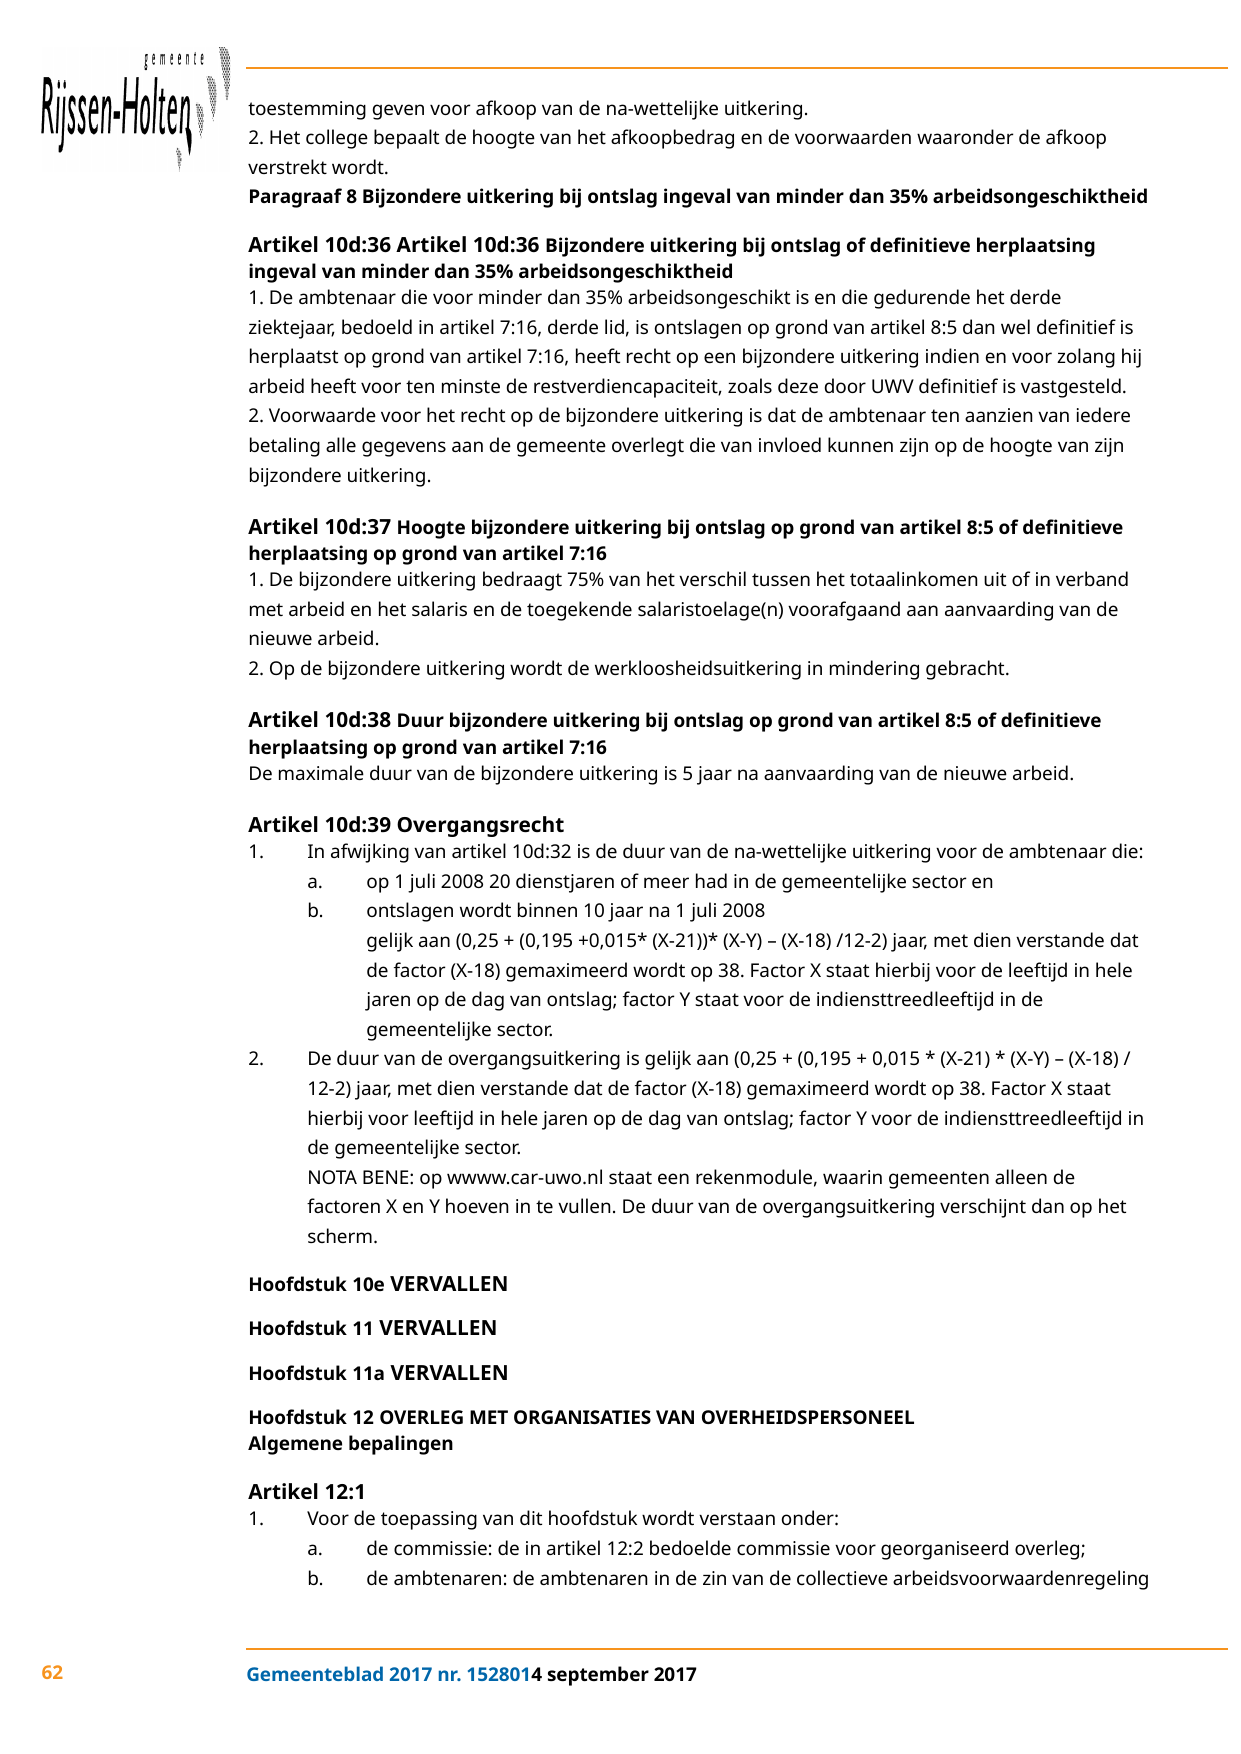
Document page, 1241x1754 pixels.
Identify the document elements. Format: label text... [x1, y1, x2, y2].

text Artikel 10d:39 Overgangsrecht [248, 810, 1152, 838]
text Artikel 10d:38 Duur bijzondere uitkering bij ontslag op grond van artikel 8:5 of definitieve herplaatsing op grond van artikel 7:16 [248, 706, 1152, 760]
list In afwijking van artikel 10d:32 is de duur van de na-wettelijke uitkering voor de ambtenaar die: [248, 838, 1152, 864]
list de ambtenaren: de ambtenaren in de zin van de collectieve arbeidsvoorwaardenregeling [307, 1565, 1152, 1591]
text Hoofdstuk 12 OVERLEG MET ORGANISATIES VAN OVERHEIDSPERSONEEL [248, 1402, 1152, 1431]
text Artikel 10d:37 Hoogte bijzondere uitkering bij ontslag op grond van artikel 8:5 of definitieve herplaatsing op grond van artikel 7:16 [248, 512, 1152, 566]
text Hoofdstuk 11 VERVALLEN [248, 1313, 1152, 1342]
text Paragraaf 8 Bijzondere uitkering bij ontslag ingeval van minder dan 35% arbeidsongeschiktheid [248, 183, 1152, 209]
text 1. De ambtenaar die voor minder dan 35% arbeidsongeschikt is en die gedurende het derde ziektejaar, bedoeld in artikel 7:16, derde lid, is ontslagen op grond van artikel 8:5 dan wel definitief is herplaatst op grond van artikel 7:16, heeft recht op een bijzondere uitkering indien en voor zolang hij arbeid heeft voor ten minste de restverdiencapaciteit, zoals deze door UWV definitief is vastgesteld. [248, 284, 1152, 399]
list De duur van de overgangsuitkering is gelijk aan (0,25 + (0,195 + 0,015 * (X-21) * (X-Y) – (X-18) / 12-2) jaar, met dien verstande dat de factor (X-18) gemaximeerd wordt op 38. Factor X staat hierbij voor leeftijd in hele jaren op de dag van ontslag; factor Y voor de indiensttreedleeftijd in de gemeentelijke sector. [248, 1046, 1152, 1160]
list de commissie: de in artikel 12:2 bedoelde commissie voor georganiseerd overleg; [307, 1535, 1152, 1561]
text Hoofdstuk 10e VERVALLEN [248, 1269, 1152, 1297]
text Algemene bepalingen [248, 1431, 1152, 1456]
text toestemming geven voor afkoop van de na-wettelijke uitkering. [248, 95, 1152, 121]
text 2. Het college bepaalt de hoogte van het afkoopbedrag en de voorwaarden waaronder de afkoop verstrekt wordt. [248, 124, 1152, 180]
list Voor de toepassing van dit hoofdstuk wordt verstaan onder: [248, 1506, 1152, 1531]
picture [41, 47, 231, 172]
text 2. Voorwaarde voor het recht op de bijzondere uitkering is dat de ambtenaar ten aanzien van iedere betaling alle gegevens aan de gemeente overlegt die van invloed kunnen zijn op de hoogte van zijn bijzondere uitkering. [248, 403, 1152, 487]
list NOTA BENE: op wwww.car-uwo.nl staat een rekenmodule, waarin gemeenten alleen de factoren X en Y hoeven in te vullen. De duur van de overgangsuitkering verschijnt dan op het scherm. [248, 1164, 1152, 1249]
text De maximale duur van de bijzondere uitkering is 5 jaar na aanvaarding van de nieuwe arbeid. [248, 760, 1152, 785]
text 1. De bijzondere uitkering bedraagt 75% van het verschil tussen het totaalinkomen uit of in verband met arbeid en het salaris en de toegekende salaristoelage(n) voorafgaand aan aanvaarding van de nieuwe arbeid. [248, 566, 1152, 651]
list gelijk aan (0,25 + (0,195 +0,015* (X-21))* (X-Y) – (X-18) /12-2) jaar, met dien verstande dat de factor (X-18) gemaximeerd wordt op 38. Factor X staat hierbij voor de leeftijd in hele jaren op de dag van ontslag; factor Y staat voor de indiensttreedleeftijd in de gemeentelijke sector. [307, 927, 1152, 1042]
text 2. Op de bijzondere uitkering wordt de werkloosheidsuitkering in mindering gebracht. [248, 655, 1152, 681]
text Hoofdstuk 11a VERVALLEN [248, 1358, 1152, 1386]
text Artikel 12:1 [248, 1477, 1152, 1506]
text Artikel 10d:36 Artikel 10d:36 Bijzondere uitkering bij ontslag of definitieve herplaatsing ingeval van minder dan 35% arbeidsongeschiktheid [248, 230, 1152, 284]
list op 1 juli 2008 20 dienstjaren of meer had in de gemeentelijke sector en [307, 868, 1152, 894]
list ontslagen wordt binnen 10 jaar na 1 juli 2008 [307, 898, 1152, 923]
